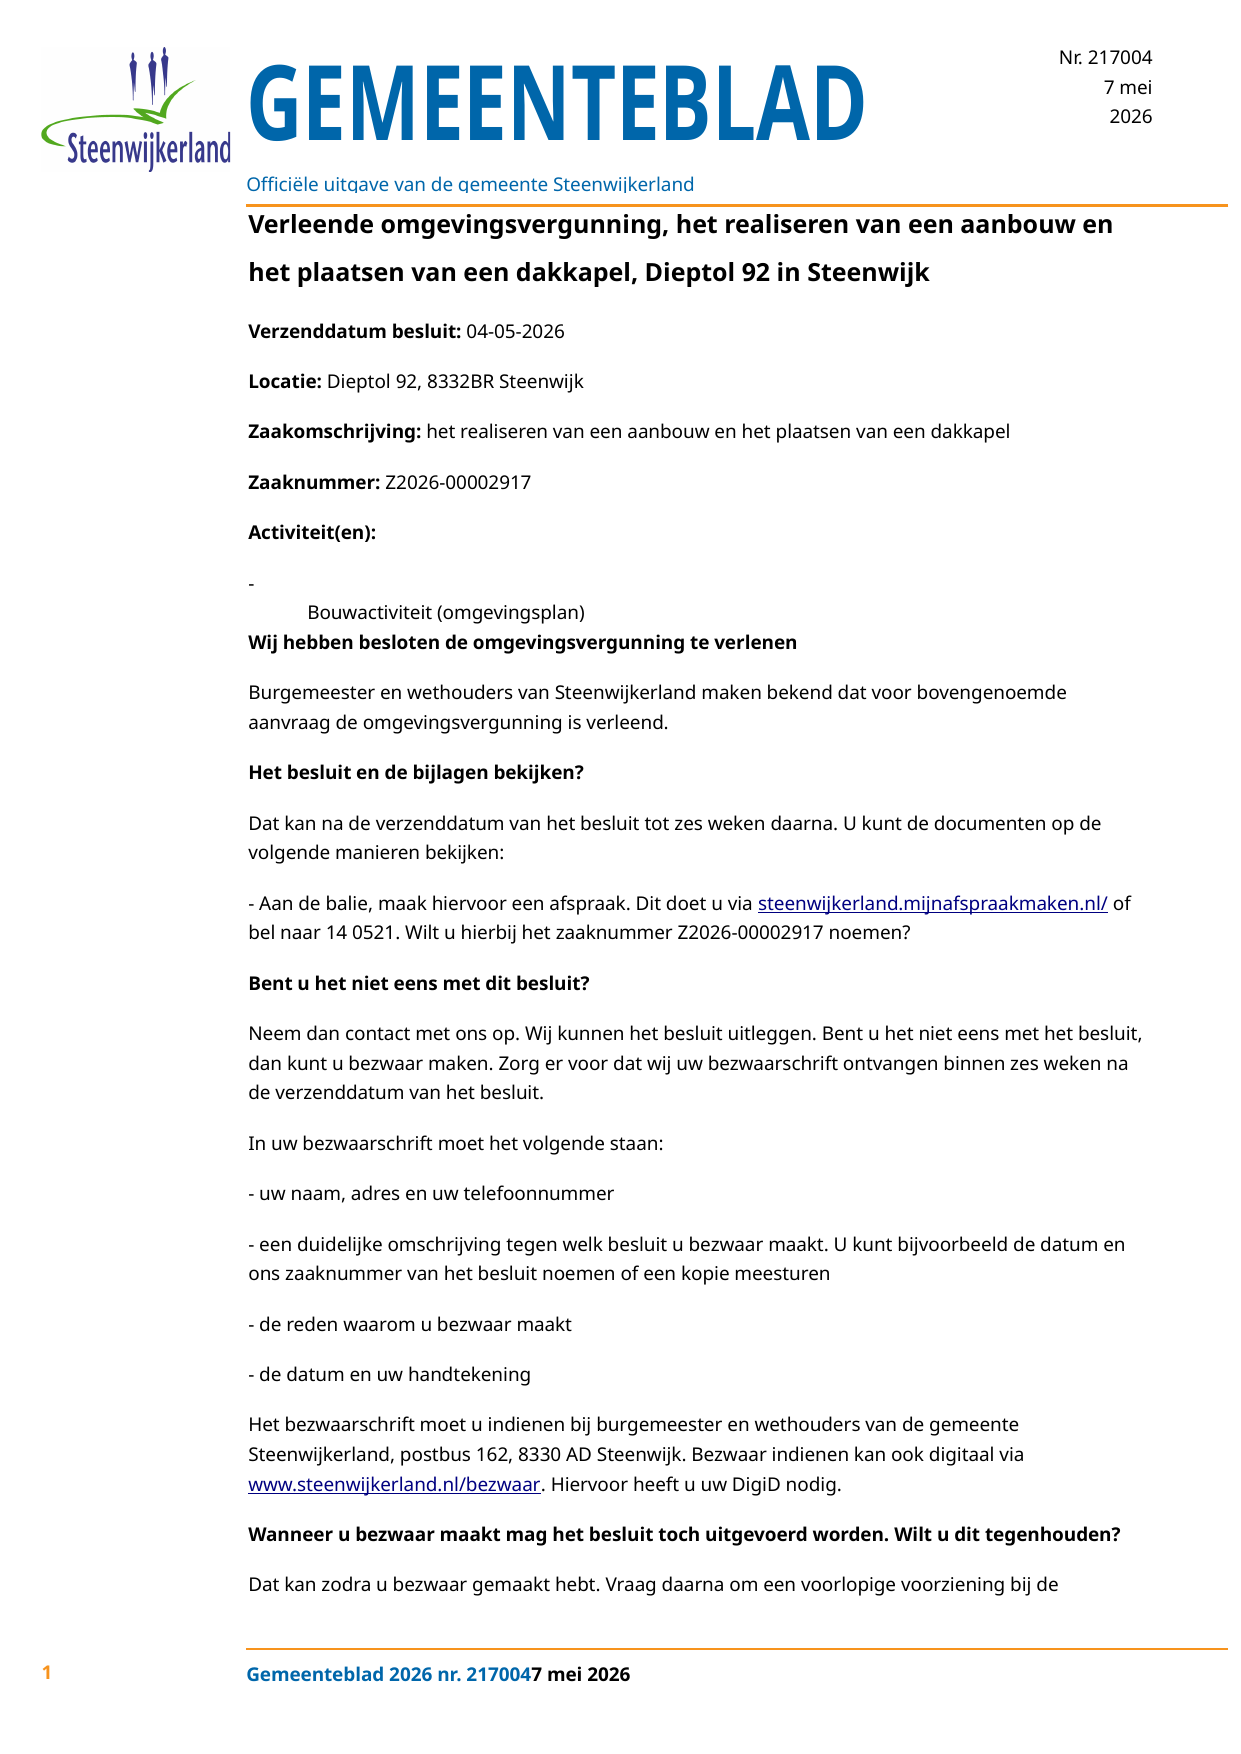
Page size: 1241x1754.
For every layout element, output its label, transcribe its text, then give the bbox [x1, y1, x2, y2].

text - Aan de balie, maak hiervoor een afspraak. Dit doet u via steenwijkerland.mijnafspraakmaken.nl/ of bel naar 14 0521. Wilt u hierbij het zaaknummer Z2026-00002917 noemen? [248, 890, 1152, 945]
picture [41, 47, 231, 172]
text Activiteit(en): [248, 519, 1152, 545]
text Neem dan contact met ons op. Wij kunnen het besluit uitleggen. Bent u het niet eens met het besluit, dan kunt u bezwaar maken. Zorg er voor dat wij uw bezwaarschrift ontvangen binnen zes weken na de verzenddatum van het besluit. [248, 1020, 1152, 1105]
text - een duidelijke omschrijving tegen welk besluit u bezwaar maakt. U kunt bijvoorbeeld de datum en ons zaaknummer van het besluit noemen of een kopie meesturen [248, 1231, 1152, 1286]
text Wanneer u bezwaar maakt mag het besluit toch uitgevoerd worden. Wilt u dit tegenhouden? [248, 1521, 1152, 1547]
list Bouwactiviteit (omgevingsplan) [248, 599, 1152, 625]
text Het besluit en de bijlagen bekijken? [248, 759, 1152, 785]
text Verzenddatum besluit: 04-05-2026 [248, 318, 1152, 344]
text Verleende omgevingsvergunning, het realiseren van een aanbouw en het plaatsen van een dakkapel, Dieptol 92 in Steenwijk [248, 207, 1152, 288]
text Zaaknummer: Z2026-00002917 [248, 469, 1152, 495]
text - de reden waarom u bezwaar maakt [248, 1311, 1152, 1337]
text - uw naam, adres en uw telefoonnummer [248, 1180, 1152, 1206]
text Burgemeester en wethouders van Steenwijkerland maken bekend dat voor bovengenoemde aanvraag de omgevingsvergunning is verleend. [248, 679, 1152, 735]
text Wij hebben besloten de omgevingsvergunning te verlenen [248, 629, 1152, 655]
text - de datum en uw handtekening [248, 1361, 1152, 1387]
text In uw bezwaarschrift moet het volgende staan: [248, 1130, 1152, 1156]
text Dat kan na de verzenddatum van het besluit tot zes weken daarna. U kunt de documenten op de volgende manieren bekijken: [248, 810, 1152, 865]
text Het bezwaarschrift moet u indienen bij burgemeester en wethouders van de gemeente Steenwijkerland, postbus 162, 8330 AD Steenwijk. Bezwaar indienen kan ook digitaal via www.steenwijkerland.nl/bezwaar. Hiervoor heeft u uw DigiD nodig. [248, 1412, 1152, 1497]
text Dat kan zodra u bezwaar gemaakt hebt. Vraag daarna om een voorlopige voorziening bij de [248, 1572, 1152, 1597]
text Bent u het niet eens met dit besluit? [248, 970, 1152, 996]
text Zaakomschrijving: het realiseren van een aanbouw en het plaatsen van een dakkapel [248, 419, 1152, 444]
text Locatie: Dieptol 92, 8332BR Steenwijk [248, 368, 1152, 394]
